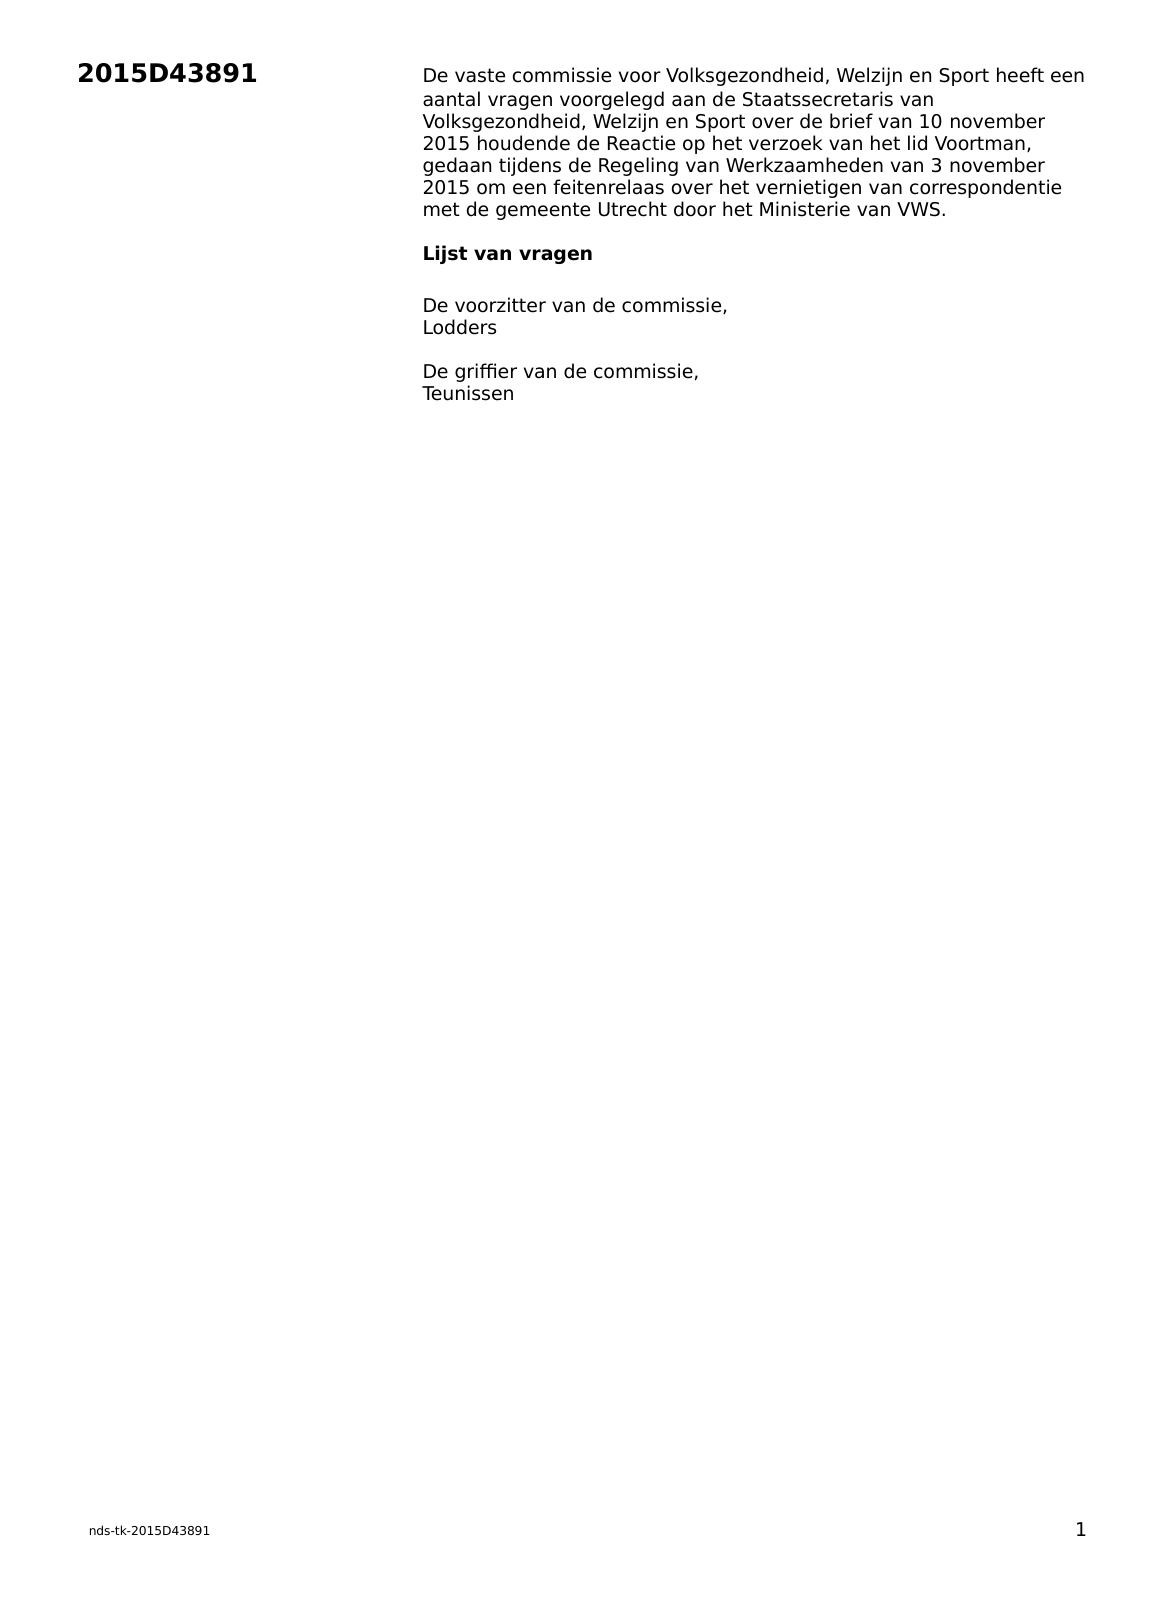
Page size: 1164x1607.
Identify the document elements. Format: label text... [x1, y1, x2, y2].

text De voorzitter van de commissie, Lodders [422, 295, 1087, 339]
subtitle Lijst van vragen [422, 243, 1087, 265]
text De griffier van de commissie, Teunissen [422, 361, 1087, 405]
text nds-tk-2015D43891 [88, 1524, 323, 1538]
text 2015D43891 De vaste commissie voor Volksgezondheid, Welzijn en Sport heeft een aantal vragen voorgelegd aan de Staatssecretaris van Volksgezondheid, Welzijn en Sport over de brief van 10 november 2015 houdende de Reactie op het verzoek van het lid Voortman, gedaan tijdens de Regeling van Werkzaamheden van 3 november 2015 om een feitenrelaas over het vernietigen van correspondentie met de gemeente Utrecht door het Ministerie van VWS. [77, 59, 1087, 221]
